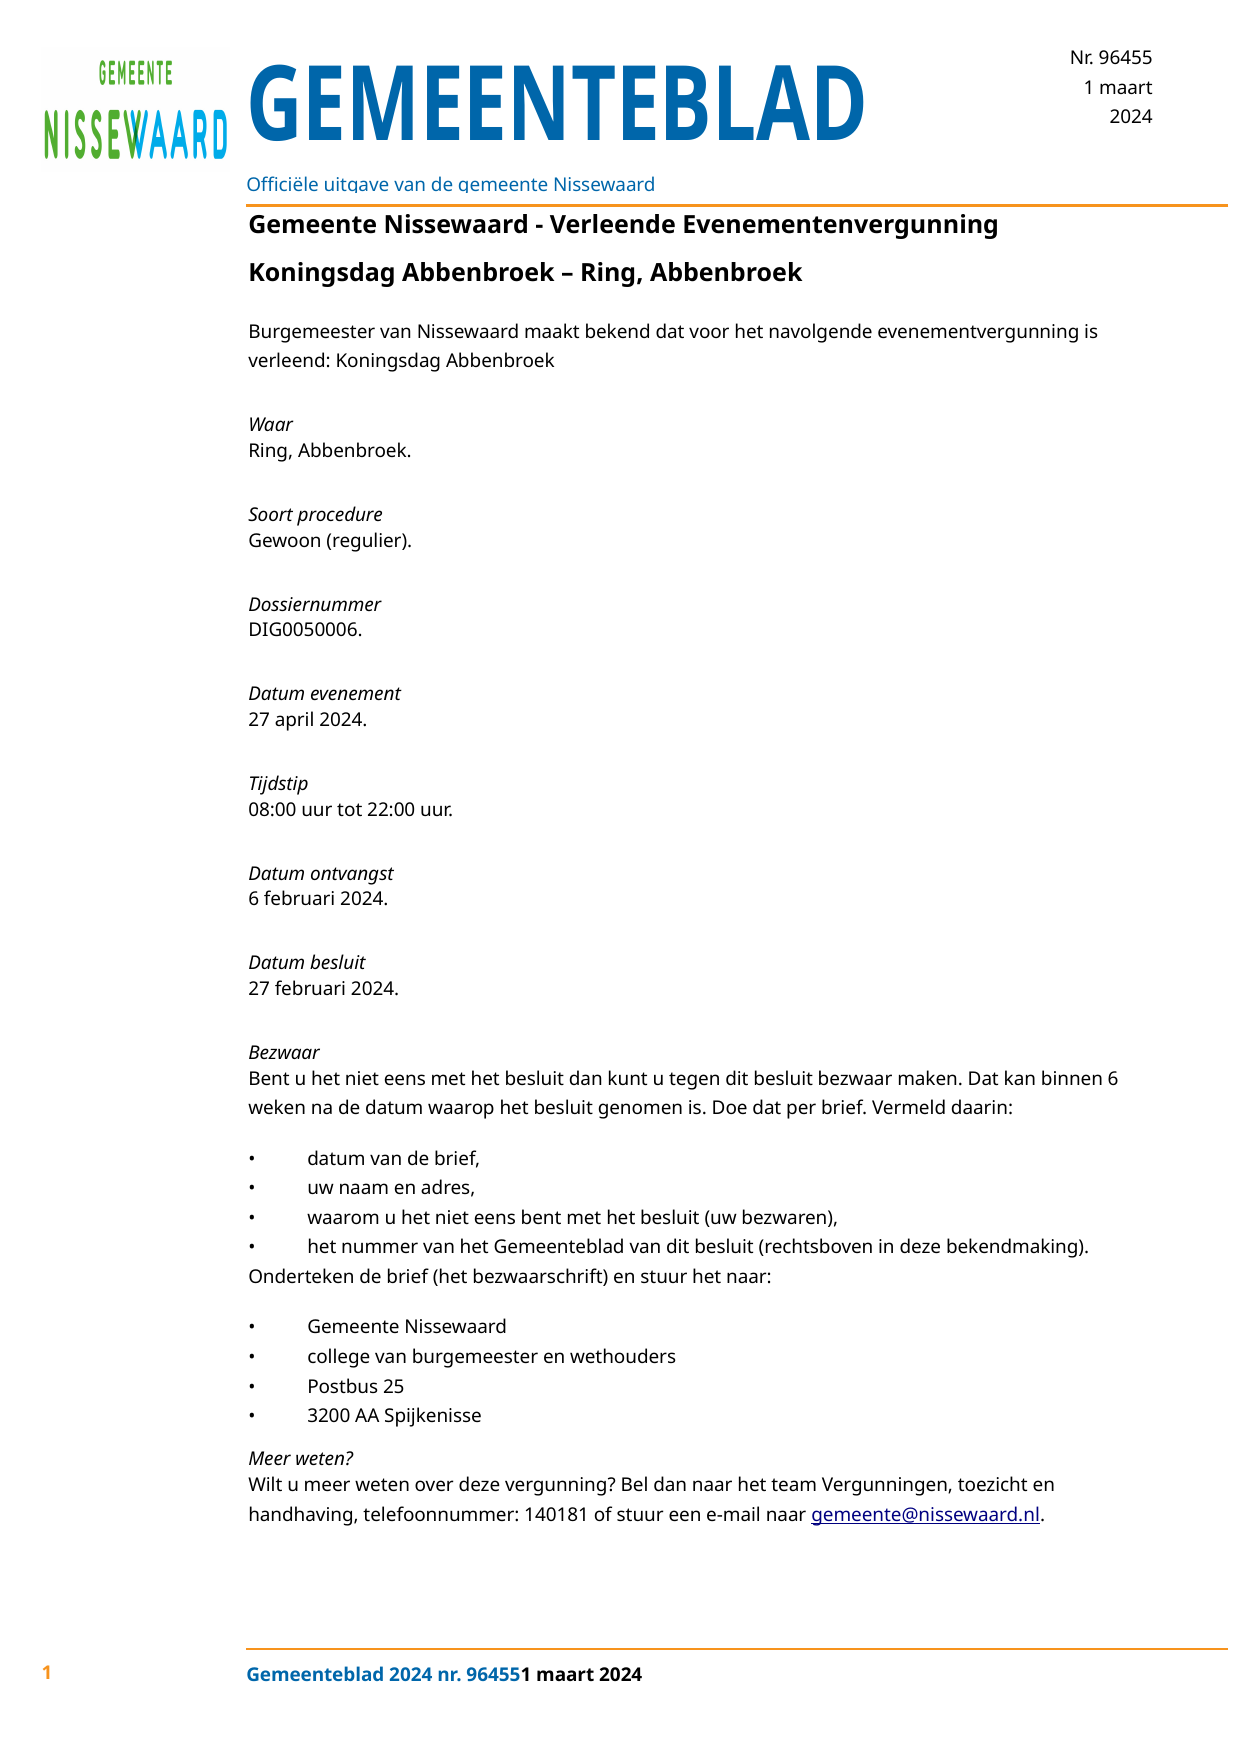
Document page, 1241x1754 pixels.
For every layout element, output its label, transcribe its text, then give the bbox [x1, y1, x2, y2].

text 27 februari 2024. [248, 975, 1152, 1001]
list waarom u het niet eens bent met het besluit (uw bezwaren), [248, 1204, 1152, 1230]
text Soort procedure [248, 501, 1152, 527]
list 3200 AA Spijkenisse [248, 1402, 1152, 1428]
picture [41, 47, 231, 172]
text Meer weten? [248, 1446, 1152, 1471]
text Wilt u meer weten over deze vergunning? Bel dan naar het team Vergunningen, toezicht en handhaving, telefoonnummer: 140181 of stuur een e-mail naar gemeente@nissewaard.nl. [248, 1471, 1152, 1527]
text Burgemeester van Nissewaard maakt bekend dat voor het navolgende evenementvergunning is verleend: Koningsdag Abbenbroek [248, 318, 1152, 373]
text Bent u het niet eens met het besluit dan kunt u tegen dit besluit bezwaar maken. Dat kan binnen 6 weken na de datum waarop het besluit genomen is. Doe dat per brief. Vermeld daarin: [248, 1065, 1152, 1120]
text Waar [248, 411, 1152, 437]
text Dossiernummer [248, 591, 1152, 617]
text Ring, Abbenbroek. [248, 437, 1152, 463]
text 27 april 2024. [248, 706, 1152, 732]
text Datum ontvangst [248, 860, 1152, 886]
list Gemeente Nissewaard [248, 1314, 1152, 1339]
list Postbus 25 [248, 1373, 1152, 1399]
text 08:00 uur tot 22:00 uur. [248, 796, 1152, 822]
text 6 februari 2024. [248, 886, 1152, 911]
text Gewoon (regulier). [248, 527, 1152, 553]
list college van burgemeester en wethouders [248, 1343, 1152, 1369]
text Onderteken de brief (het bezwaarschrift) en stuur het naar: [248, 1263, 1152, 1289]
list het nummer van het Gemeenteblad van dit besluit (rechtsboven in deze bekendmaking). [248, 1234, 1152, 1259]
text Datum besluit [248, 949, 1152, 975]
text Datum evenement [248, 681, 1152, 706]
list uw naam en adres, [248, 1174, 1152, 1200]
text Gemeente Nissewaard - Verleende Evenementenvergunning Koningsdag Abbenbroek – Ring, Abbenbroek [248, 207, 1152, 288]
text DIG0050006. [248, 617, 1152, 642]
text Tijdstip [248, 770, 1152, 796]
list datum van de brief, [248, 1145, 1152, 1171]
text Bezwaar [248, 1039, 1152, 1065]
